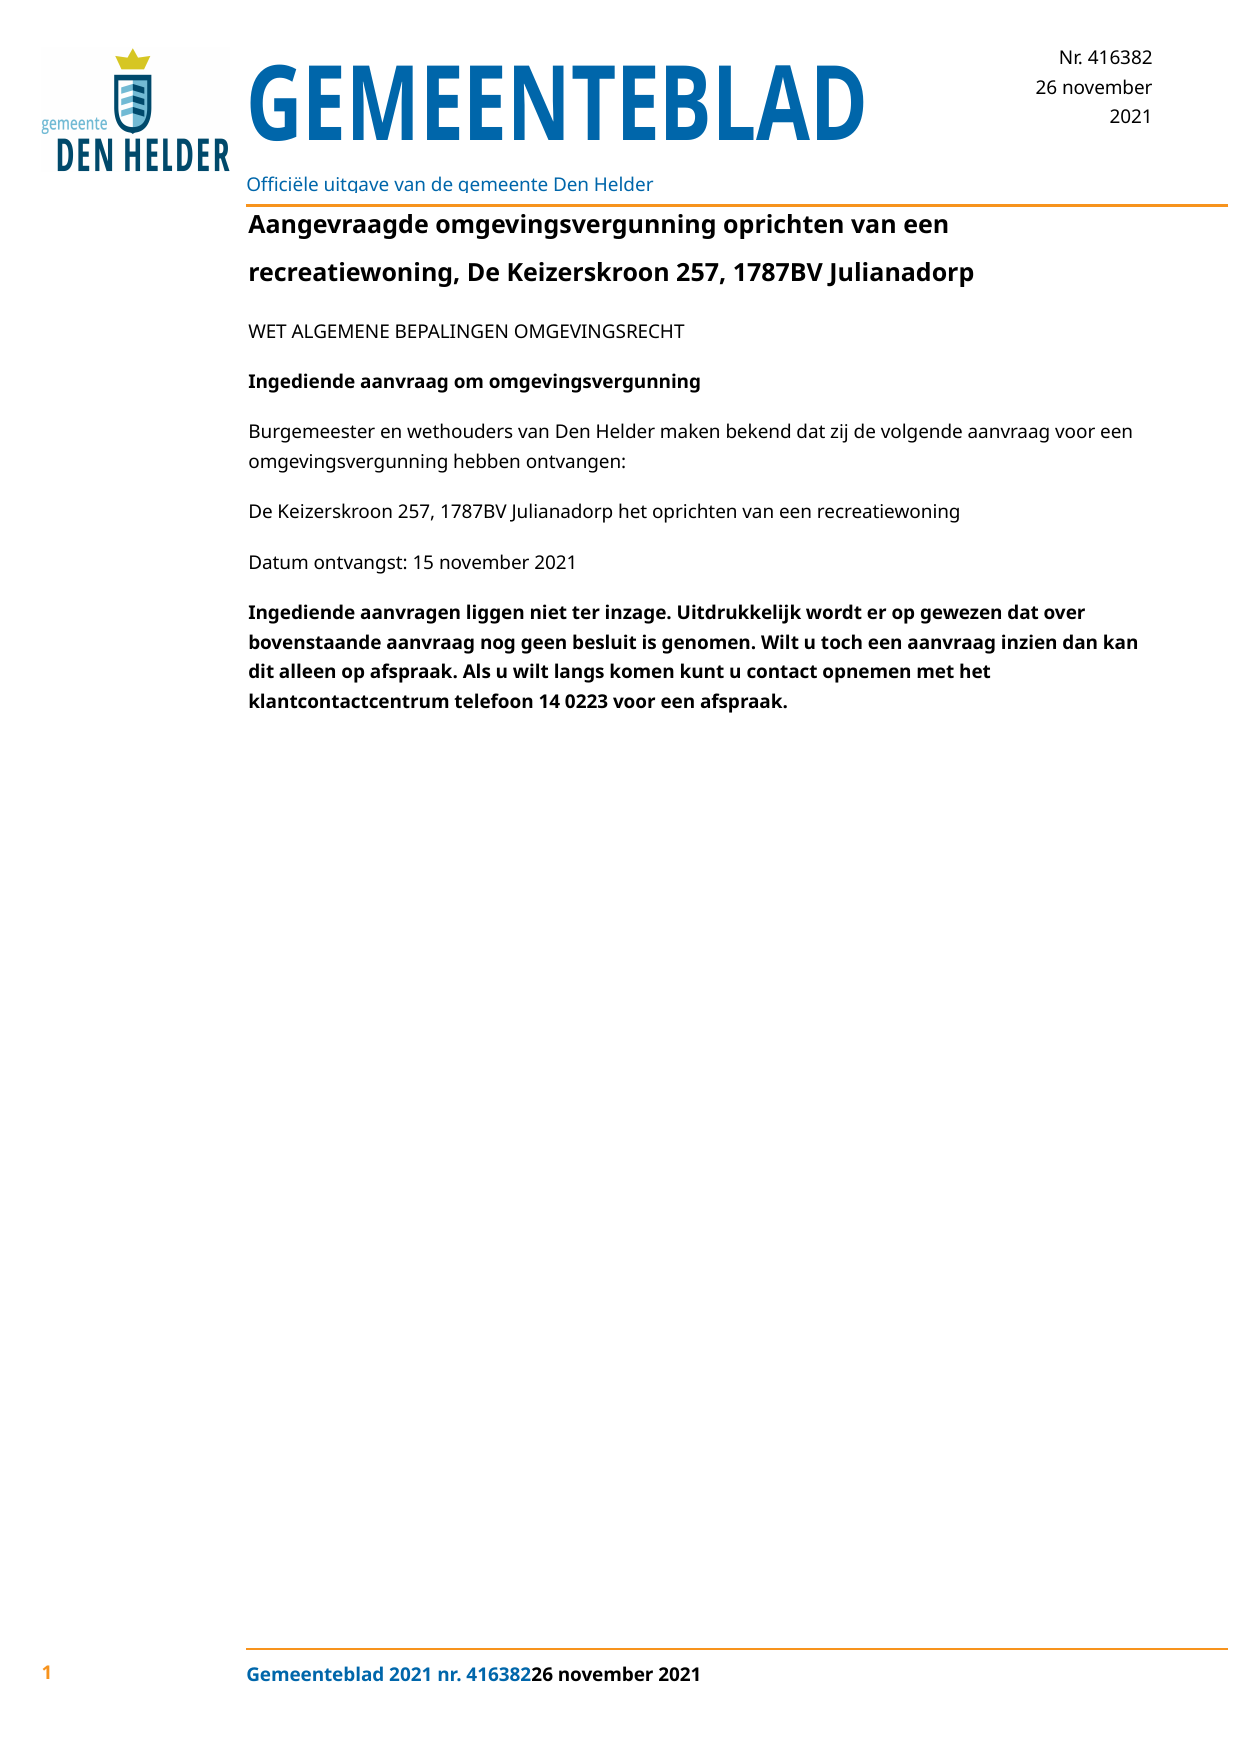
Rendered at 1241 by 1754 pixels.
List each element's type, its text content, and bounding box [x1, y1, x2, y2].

picture [130, 157, 135, 172]
text WET ALGEMENE BEPALINGEN OMGEVINGSRECHT [248, 318, 1152, 344]
text De Keizerskroon 257, 1787BV Julianadorp het oprichten van een recreatiewoning [248, 499, 1152, 524]
picture [41, 47, 231, 172]
picture [182, 144, 187, 165]
text Ingediende aanvragen liggen niet ter inzage. Uitdrukkelijk wordt er op gewezen dat over bovenstaande aanvraag nog geen besluit is genomen. Wilt u toch een aanvraag inzien dan kan dit alleen op afspraak. Als u wilt langs komen kunt u contact opnemen met het klantcontactcentrum telefoon 14 0223 voor een afspraak. [248, 599, 1152, 714]
picture [220, 160, 224, 172]
picture [63, 144, 68, 165]
text Ingediende aanvraag om omgevingsvergunning [248, 368, 1152, 394]
text Aangevraagde omgevingsvergunning oprichten van een recreatiewoning, De Keizerskroon 257, 1787BV Julianadorp [248, 207, 1152, 288]
text Burgemeester en wethouders van Den Helder maken bekend dat zij de volgende aanvraag voor een omgevingsvergunning hebben ontvangen: [248, 419, 1152, 474]
text Datum ontvangst: 15 november 2021 [248, 549, 1152, 575]
picture [100, 154, 106, 172]
